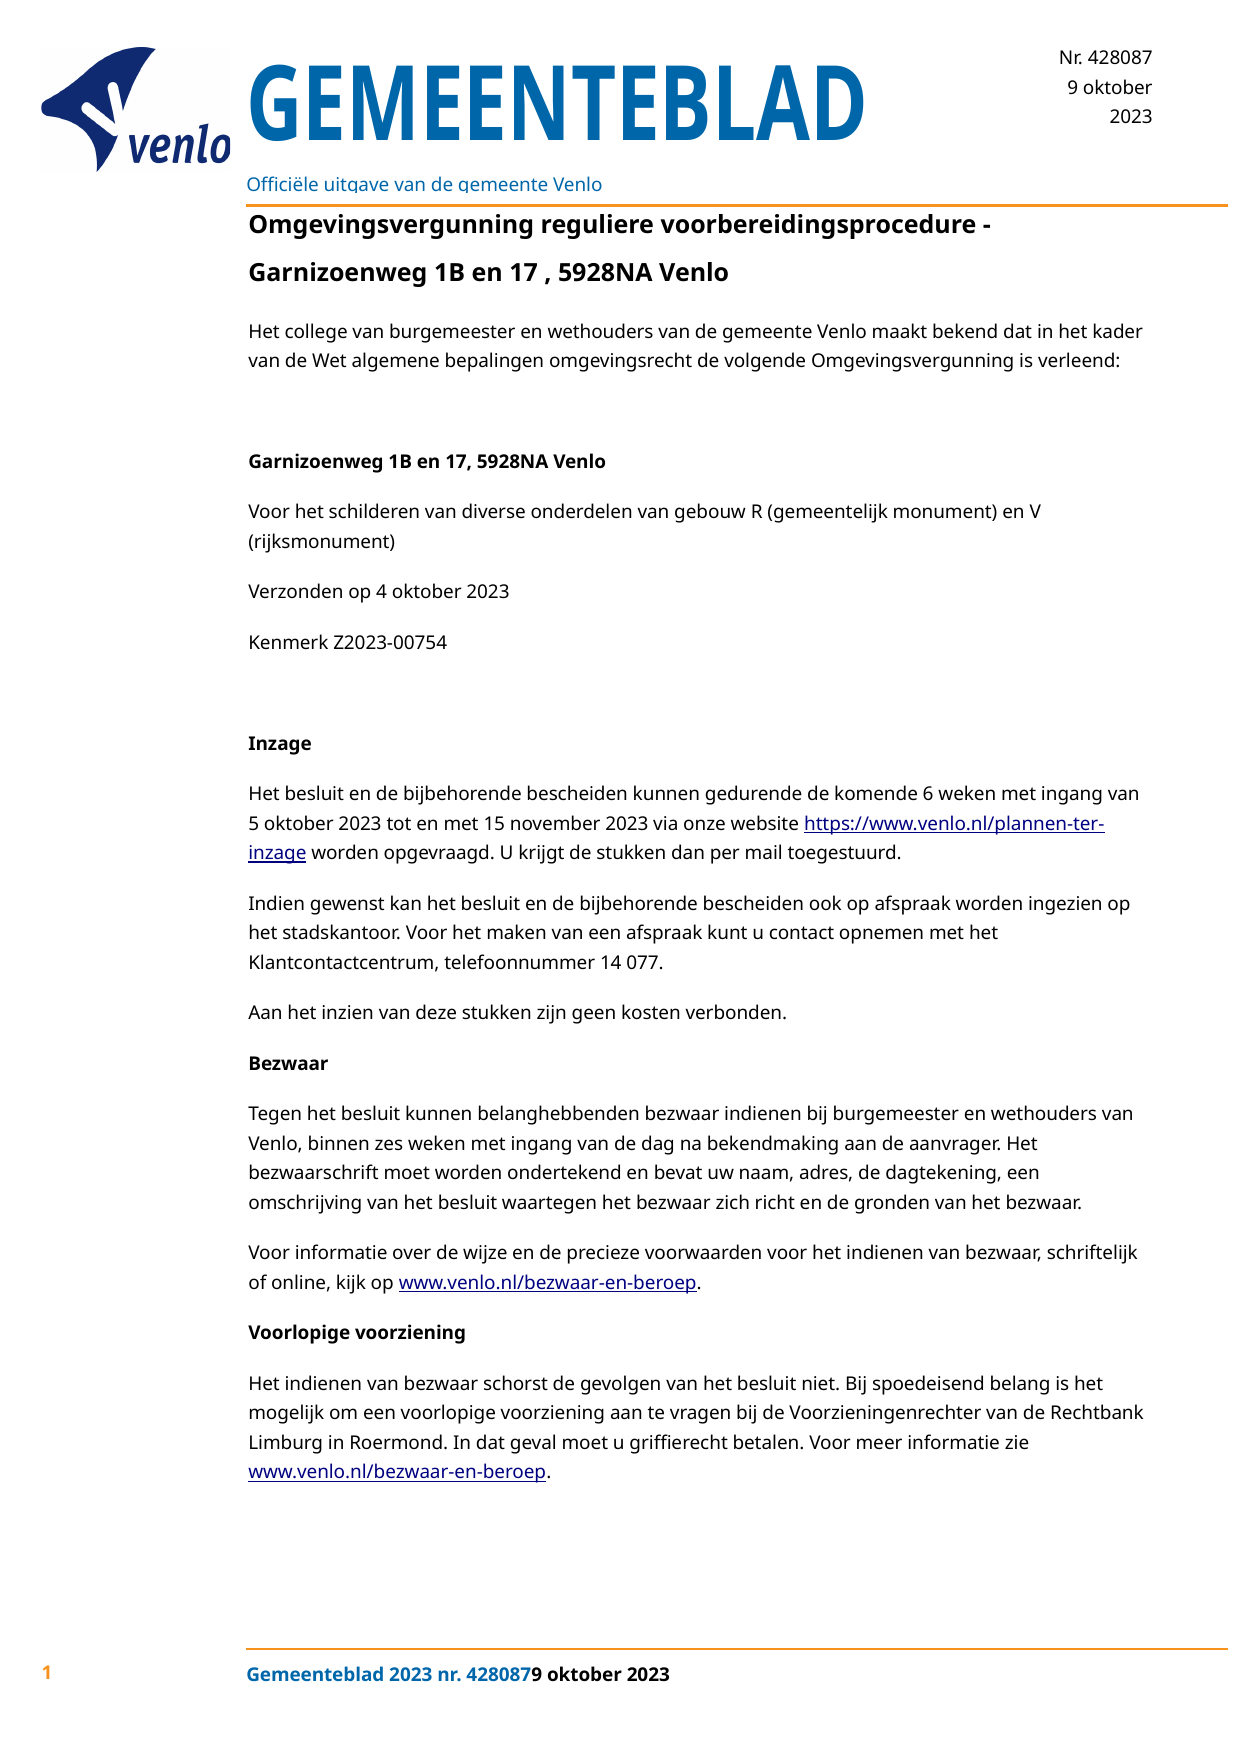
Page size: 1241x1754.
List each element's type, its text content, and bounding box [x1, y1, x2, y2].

text Garnizoenweg 1B en 17, 5928NA Venlo [248, 448, 1152, 474]
text Voor informatie over de wijze en de precieze voorwaarden voor het indienen van bezwaar, schriftelijk of online, kijk op www.venlo.nl/bezwaar-en-beroep. [248, 1239, 1152, 1295]
text Omgevingsvergunning reguliere voorbereidingsprocedure - Garnizoenweg 1B en 17 , 5928NA Venlo [248, 207, 1152, 288]
text Het besluit en de bijbehorende bescheiden kunnen gedurende de komende 6 weken met ingang van 5 oktober 2023 tot en met 15 november 2023 via onze website https://www.venlo.nl/plannen-ter-inzage worden opgevraagd. U krijgt de stukken dan per mail toegestuurd. [248, 780, 1152, 865]
picture [41, 47, 231, 172]
text Bezwaar [248, 1050, 1152, 1076]
text Voorlopige voorziening [248, 1319, 1152, 1345]
text Indien gewenst kan het besluit en de bijbehorende bescheiden ook op afspraak worden ingezien op het stadskantoor. Voor het maken van een afspraak kunt u contact opnemen met het Klantcontactcentrum, telefoonnummer 14 077. [248, 890, 1152, 975]
text Aan het inzien van deze stukken zijn geen kosten verbonden. [248, 999, 1152, 1025]
text Het indienen van bezwaar schorst de gevolgen van het besluit niet. Bij spoedeisend belang is het mogelijk om een voorlopige voorziening aan te vragen bij de Voorzieningenrechter van de Rechtbank Limburg in Roermond. In dat geval moet u griffierecht betalen. Voor meer informatie zie www.venlo.nl/bezwaar-en-beroep. [248, 1370, 1152, 1484]
text Voor het schilderen van diverse onderdelen van gebouw R (gemeentelijk monument) en V (rijksmonument) [248, 499, 1152, 554]
text Tegen het besluit kunnen belanghebbenden bezwaar indienen bij burgemeester en wethouders van Venlo, binnen zes weken met ingang van de dag na bekendmaking aan de aanvrager. Het bezwaarschrift moet worden ondertekend en bevat uw naam, adres, de dagtekening, een omschrijving van het besluit waartegen het bezwaar zich richt en de gronden van het bezwaar. [248, 1100, 1152, 1215]
text Inzage [248, 730, 1152, 756]
text Kenmerk Z2023-00754 [248, 629, 1152, 655]
text Verzonden op 4 oktober 2023 [248, 579, 1152, 604]
text Het college van burgemeester en wethouders van de gemeente Venlo maakt bekend dat in het kader van de Wet algemene bepalingen omgevingsrecht de volgende Omgevingsvergunning is verleend: [248, 318, 1152, 373]
